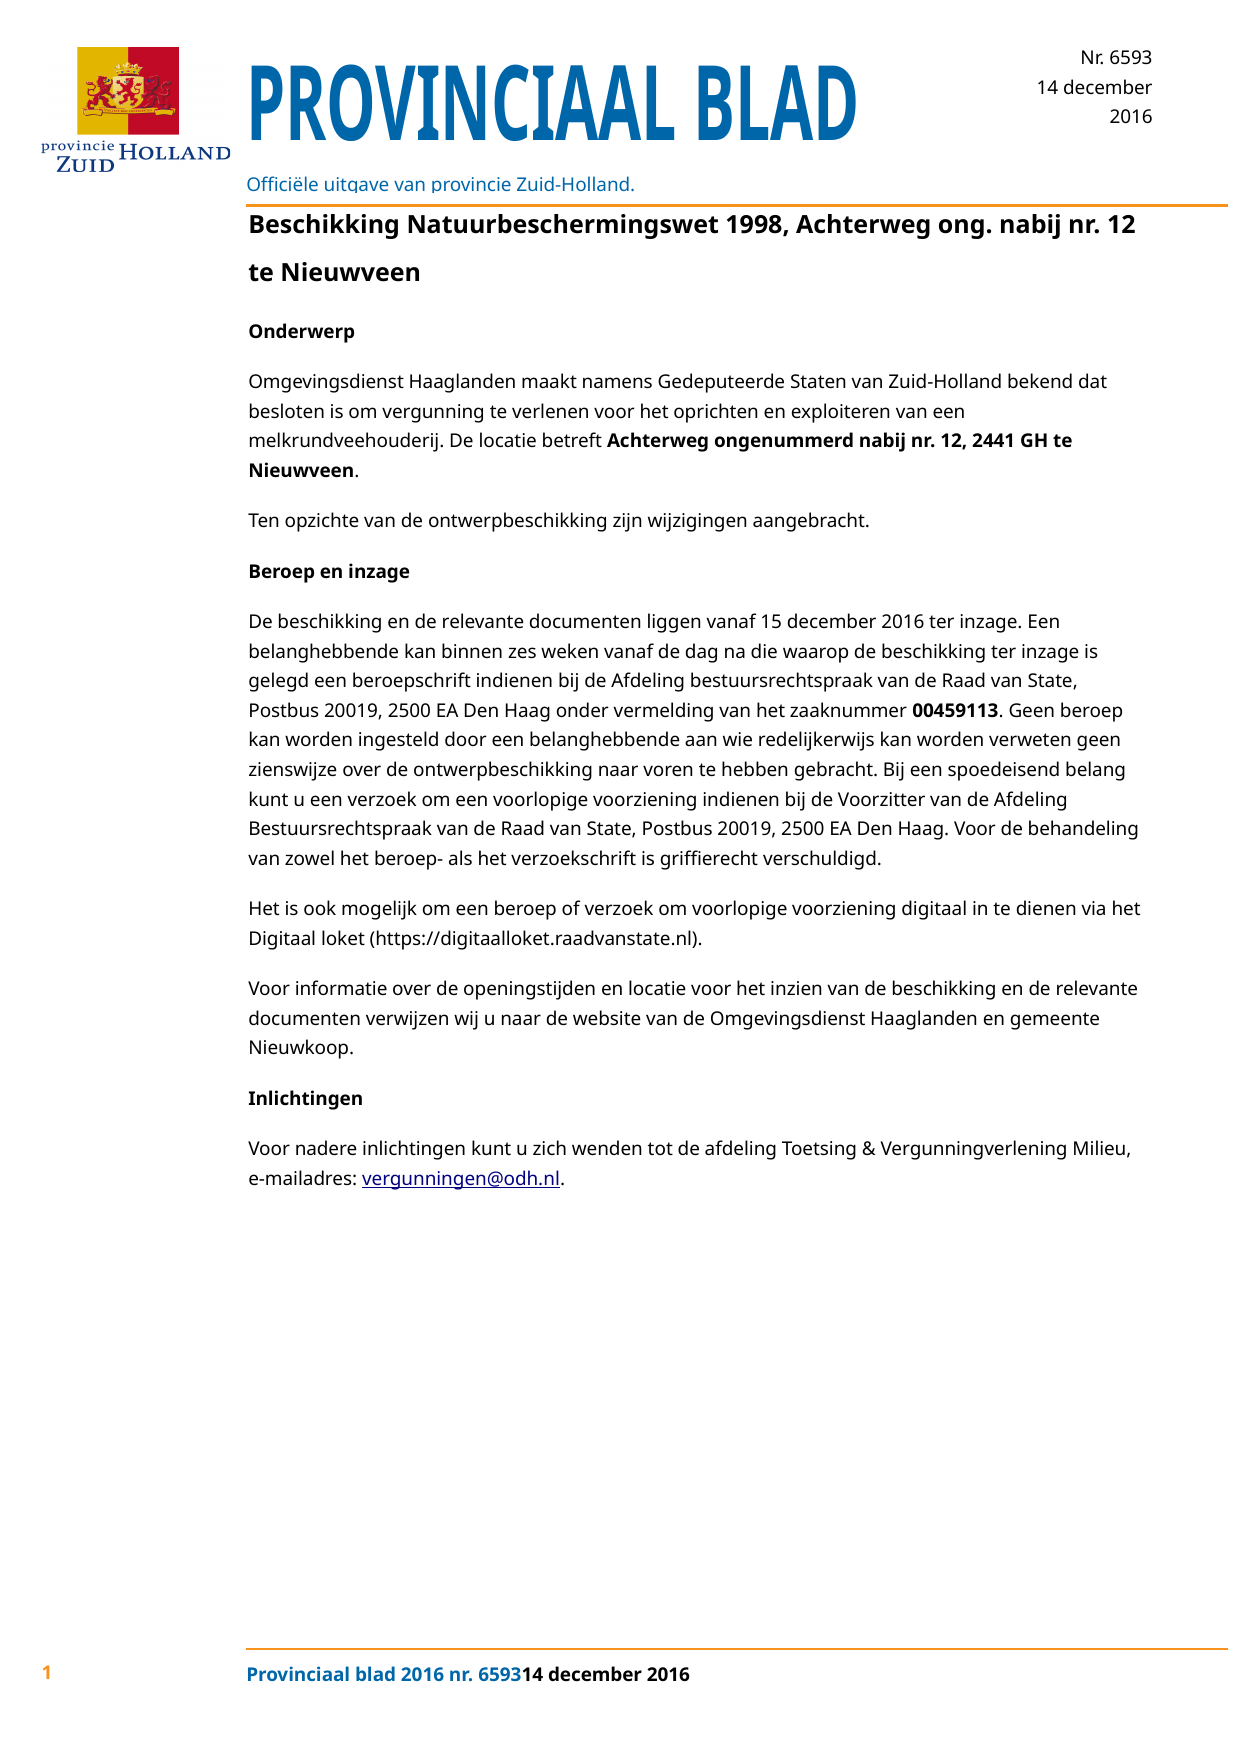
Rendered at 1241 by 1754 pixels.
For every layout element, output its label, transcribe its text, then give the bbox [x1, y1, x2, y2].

text Beroep en inzage [248, 558, 1152, 584]
text Voor informatie over de openingstijden en locatie voor het inzien van de beschikking en de relevante documenten verwijzen wij u naar de website van de Omgevingsdienst Haaglanden en gemeente Nieuwkoop. [248, 975, 1152, 1060]
picture [41, 47, 231, 172]
text Ten opzichte van de ontwerpbeschikking zijn wijzigingen aangebracht. [248, 507, 1152, 533]
text De beschikking en de relevante documenten liggen vanaf 15 december 2016 ter inzage. Een belanghebbende kan binnen zes weken vanaf de dag na die waarop de beschikking ter inzage is gelegd een beroepschrift indienen bij de Afdeling bestuursrechtspraak van de Raad van State, Postbus 20019, 2500 EA Den Haag onder vermelding van het zaaknummer 00459113. Geen beroep kan worden ingesteld door een belanghebbende aan wie redelijkerwijs kan worden verweten geen zienswijze over de ontwerpbeschikking naar voren te hebben gebracht. Bij een spoedeisend belang kunt u een verzoek om een voorlopige voorziening indienen bij de Voorzitter van de Afdeling Bestuursrechtspraak van de Raad van State, Postbus 20019, 2500 EA Den Haag. Voor de behandeling van zowel het beroep- als het verzoekschrift is griffierecht verschuldigd. [248, 608, 1152, 871]
text Inlichtingen [248, 1085, 1152, 1111]
text Voor nadere inlichtingen kunt u zich wenden tot de afdeling Toetsing & Vergunningverlening Milieu, e-mailadres: vergunningen@odh.nl. [248, 1135, 1152, 1191]
text Onderwerp [248, 318, 1152, 344]
text Omgevingsdienst Haaglanden maakt namens Gedeputeerde Staten van Zuid-Holland bekend dat besloten is om vergunning te verlenen voor het oprichten en exploiteren van een melkrundveehouderij. De locatie betreft Achterweg ongenummerd nabij nr. 12, 2441 GH te Nieuwveen. [248, 368, 1152, 483]
text Het is ook mogelijk om een beroep of verzoek om voorlopige voorziening digitaal in te dienen via het Digitaal loket (https://digitaalloket.raadvanstate.nl). [248, 895, 1152, 951]
text Beschikking Natuurbeschermingswet 1998, Achterweg ong. nabij nr. 12 te Nieuwveen [248, 207, 1152, 288]
